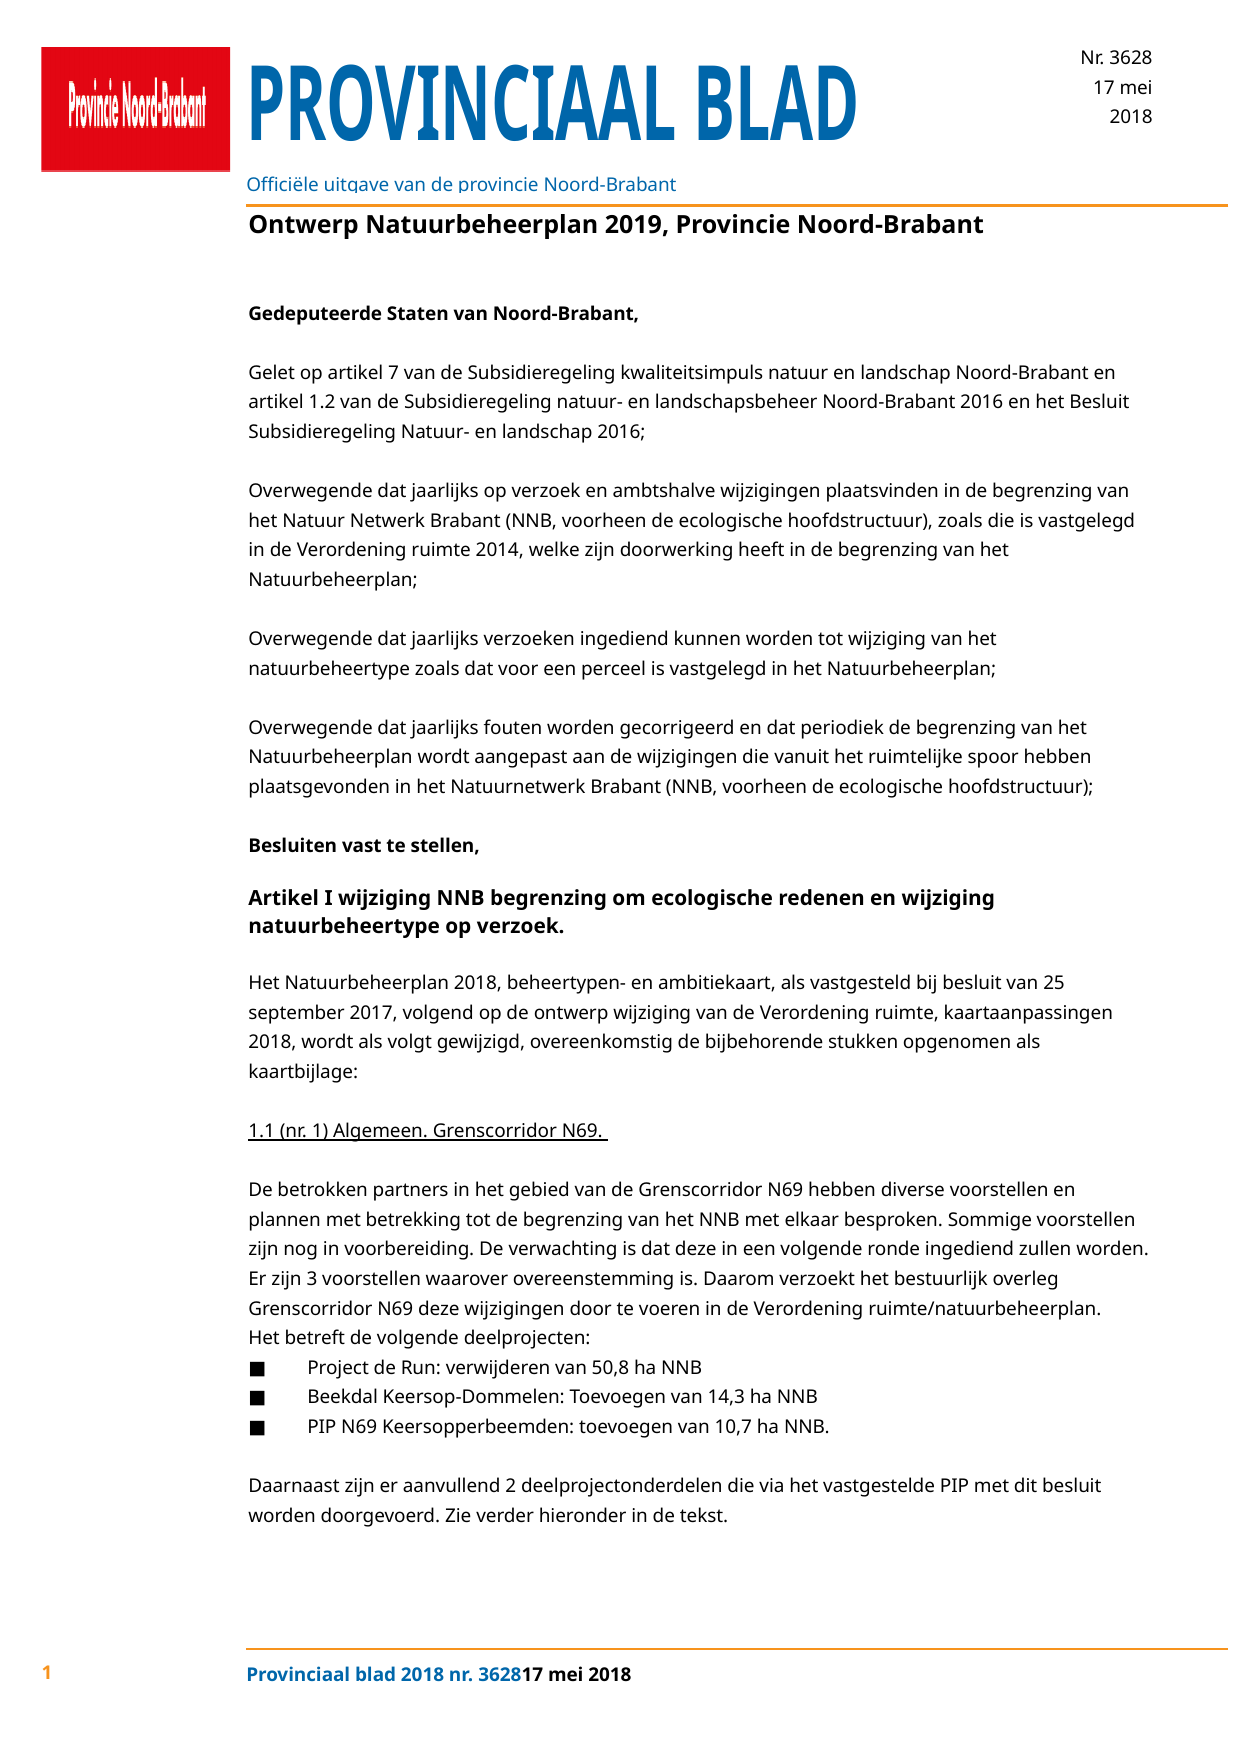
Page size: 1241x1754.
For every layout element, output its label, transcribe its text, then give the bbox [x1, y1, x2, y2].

list PIP N69 Keersopperbeemden: toevoegen van 10,7 ha NNB. [248, 1413, 1152, 1439]
text Het betreft de volgende deelprojecten: [248, 1324, 1152, 1350]
list Project de Run: verwijderen van 50,8 ha NNB [248, 1354, 1152, 1379]
text Gedeputeerde Staten van Noord-Brabant, [248, 300, 1152, 326]
text Besluiten vast te stellen, [248, 832, 1152, 858]
list Beekdal Keersop-Dommelen: Toevoegen van 14,3 ha NNB [248, 1383, 1152, 1409]
text Overwegende dat jaarlijks op verzoek en ambtshalve wijzigingen plaatsvinden in de begrenzing van het Natuur Netwerk Brabant (NNB, voorheen de ecologische hoofdstructuur), zoals die is vastgelegd in de Verordening ruimte 2014, welke zijn doorwerking heeft in de begrenzing van het Natuurbeheerplan; [248, 477, 1152, 592]
text Overwegende dat jaarlijks fouten worden gecorrigeerd en dat periodiek de begrenzing van het Natuurbeheerplan wordt aangepast aan de wijzigingen die vanuit het ruimtelijke spoor hebben plaatsgevonden in het Natuurnetwerk Brabant (NNB, voorheen de ecologische hoofdstructuur); [248, 714, 1152, 799]
text Er zijn 3 voorstellen waarover overeenstemming is. Daarom verzoekt het bestuurlijk overleg Grenscorridor N69 deze wijzigingen door te voeren in de Verordening ruimte/natuurbeheerplan. [248, 1265, 1152, 1320]
text De betrokken partners in het gebied van de Grenscorridor N69 hebben diverse voorstellen en plannen met betrekking tot de begrenzing van het NNB met elkaar besproken. Sommige voorstellen zijn nog in voorbereiding. De verwachting is dat deze in een volgende ronde ingediend zullen worden. [248, 1176, 1152, 1261]
picture [41, 47, 231, 172]
text 1.1 (nr. 1) Algemeen. Grenscorridor N69. [248, 1117, 1152, 1143]
text Daarnaast zijn er aanvullend 2 deelprojectonderdelen die via het vastgestelde PIP met dit besluit worden doorgevoerd. Zie verder hieronder in de tekst. [248, 1472, 1152, 1527]
text Het Natuurbeheerplan 2018, beheertypen- en ambitiekaart, als vastgesteld bij besluit van 25 september 2017, volgend op de ontwerp wijziging van de Verordening ruimte, kaartaanpassingen 2018, wordt als volgt gewijzigd, overeenkomstig de bijbehorende stukken opgenomen als kaartbijlage: [248, 969, 1152, 1084]
text Ontwerp Natuurbeheerplan 2019, Provincie Noord-Brabant [248, 207, 1152, 241]
text Gelet op artikel 7 van de Subsidieregeling kwaliteitsimpuls natuur en landschap Noord-Brabant en artikel 1.2 van de Subsidieregeling natuur- en landschapsbeheer Noord-Brabant 2016 en het Besluit Subsidieregeling Natuur- en landschap 2016; [248, 359, 1152, 444]
text Artikel I wijziging NNB begrenzing om ecologische redenen en wijziging natuurbeheertype op verzoek. [248, 883, 1152, 940]
text Overwegende dat jaarlijks verzoeken ingediend kunnen worden tot wijziging van het natuurbeheertype zoals dat voor een perceel is vastgelegd in het Natuurbeheerplan; [248, 625, 1152, 681]
